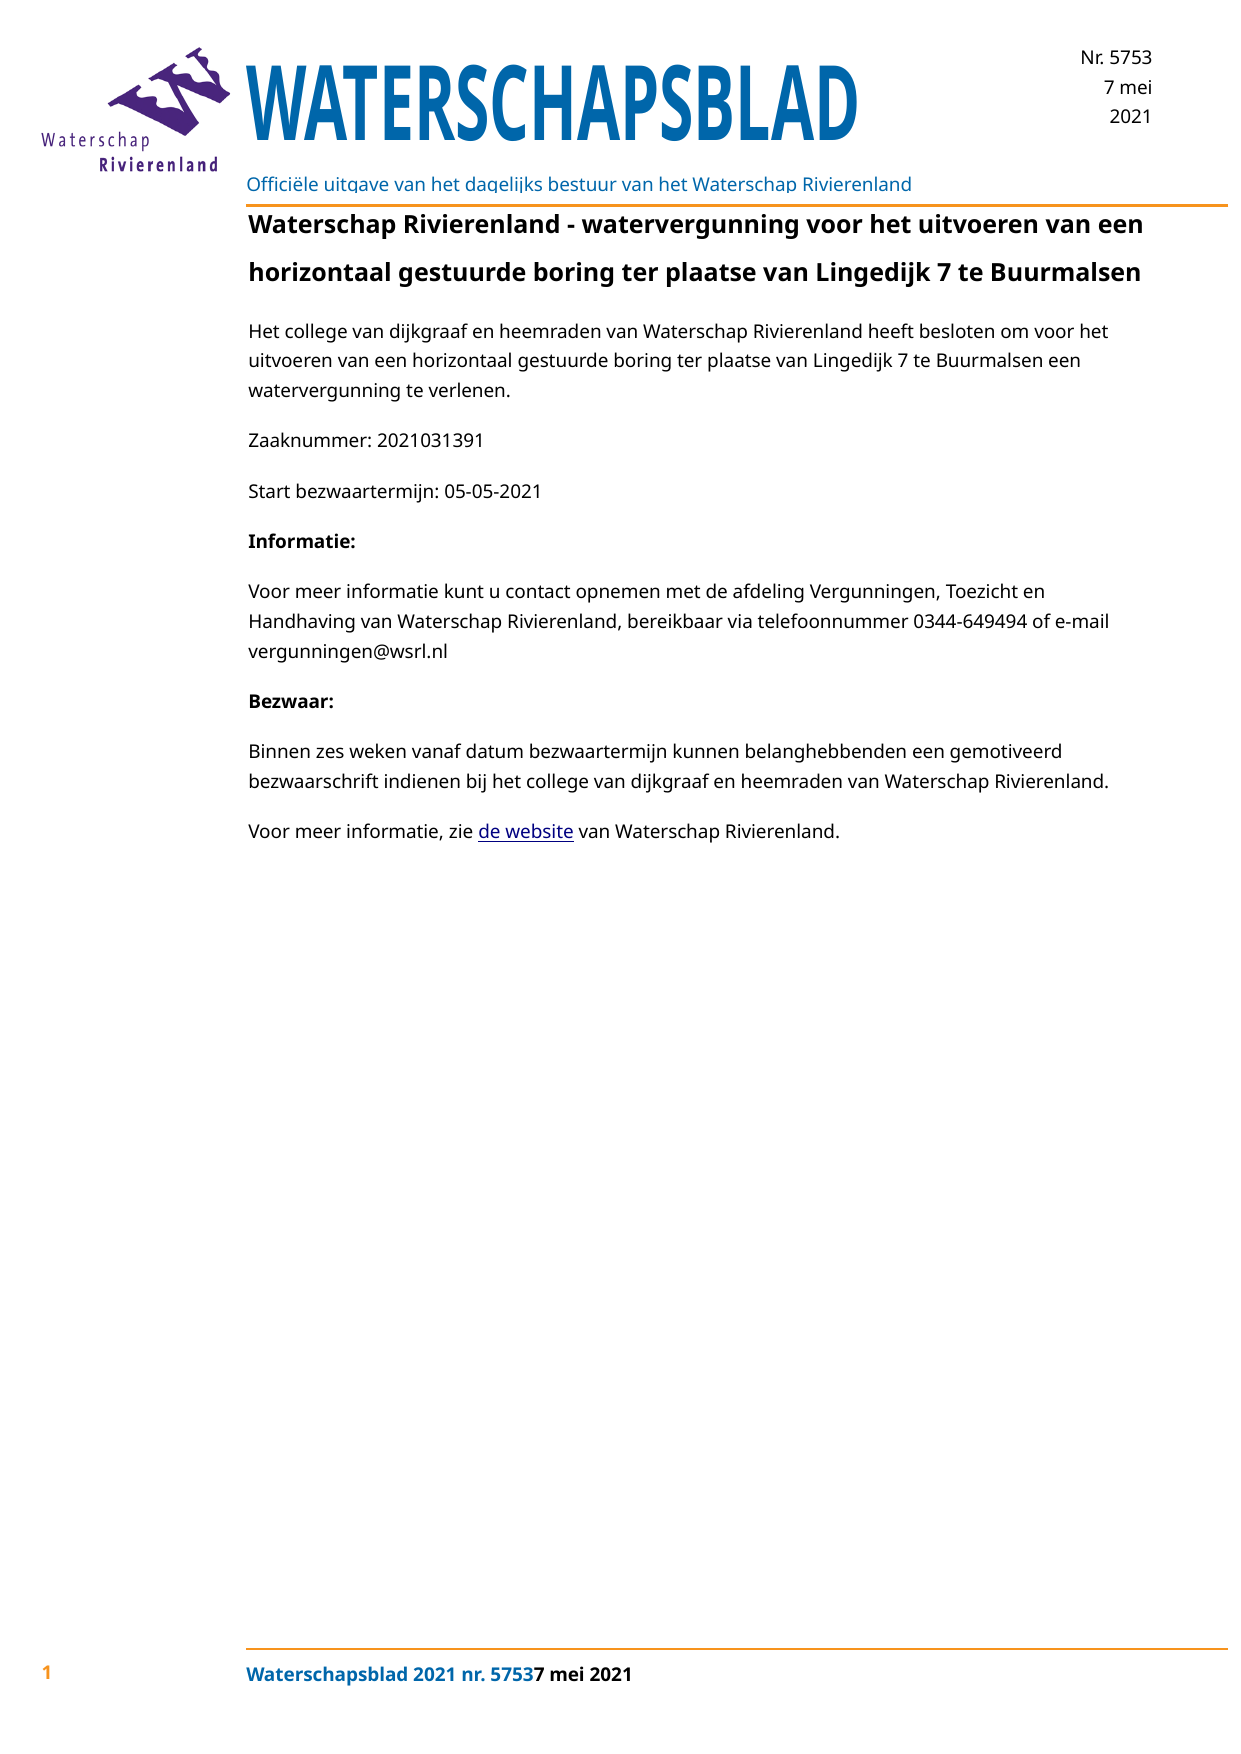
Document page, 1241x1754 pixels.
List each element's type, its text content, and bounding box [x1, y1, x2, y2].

picture [41, 47, 231, 172]
text Het college van dijkgraaf en heemraden van Waterschap Rivierenland heeft besloten om voor het uitvoeren van een horizontaal gestuurde boring ter plaatse van Lingedijk 7 te Buurmalsen een watervergunning te verlenen. [248, 318, 1152, 403]
text Voor meer informatie kunt u contact opnemen met de afdeling Vergunningen, Toezicht en Handhaving van Waterschap Rivierenland, bereikbaar via telefoonnummer 0344-649494 of e-mail vergunningen@wsrl.nl [248, 579, 1152, 664]
text Waterschap Rivierenland - watervergunning voor het uitvoeren van een horizontaal gestuurde boring ter plaatse van Lingedijk 7 te Buurmalsen [248, 207, 1152, 288]
text Zaaknummer: 2021031391 [248, 427, 1152, 453]
text Informatie: [248, 528, 1152, 554]
text Bezwaar: [248, 688, 1152, 714]
text Start bezwaartermijn: 05-05-2021 [248, 478, 1152, 504]
text Binnen zes weken vanaf datum bezwaartermijn kunnen belanghebbenden een gemotiveerd bezwaarschrift indienen bij het college van dijkgraaf en heemraden van Waterschap Rivierenland. [248, 739, 1152, 794]
text Voor meer informatie, zie de website van Waterschap Rivierenland. [248, 819, 1152, 844]
